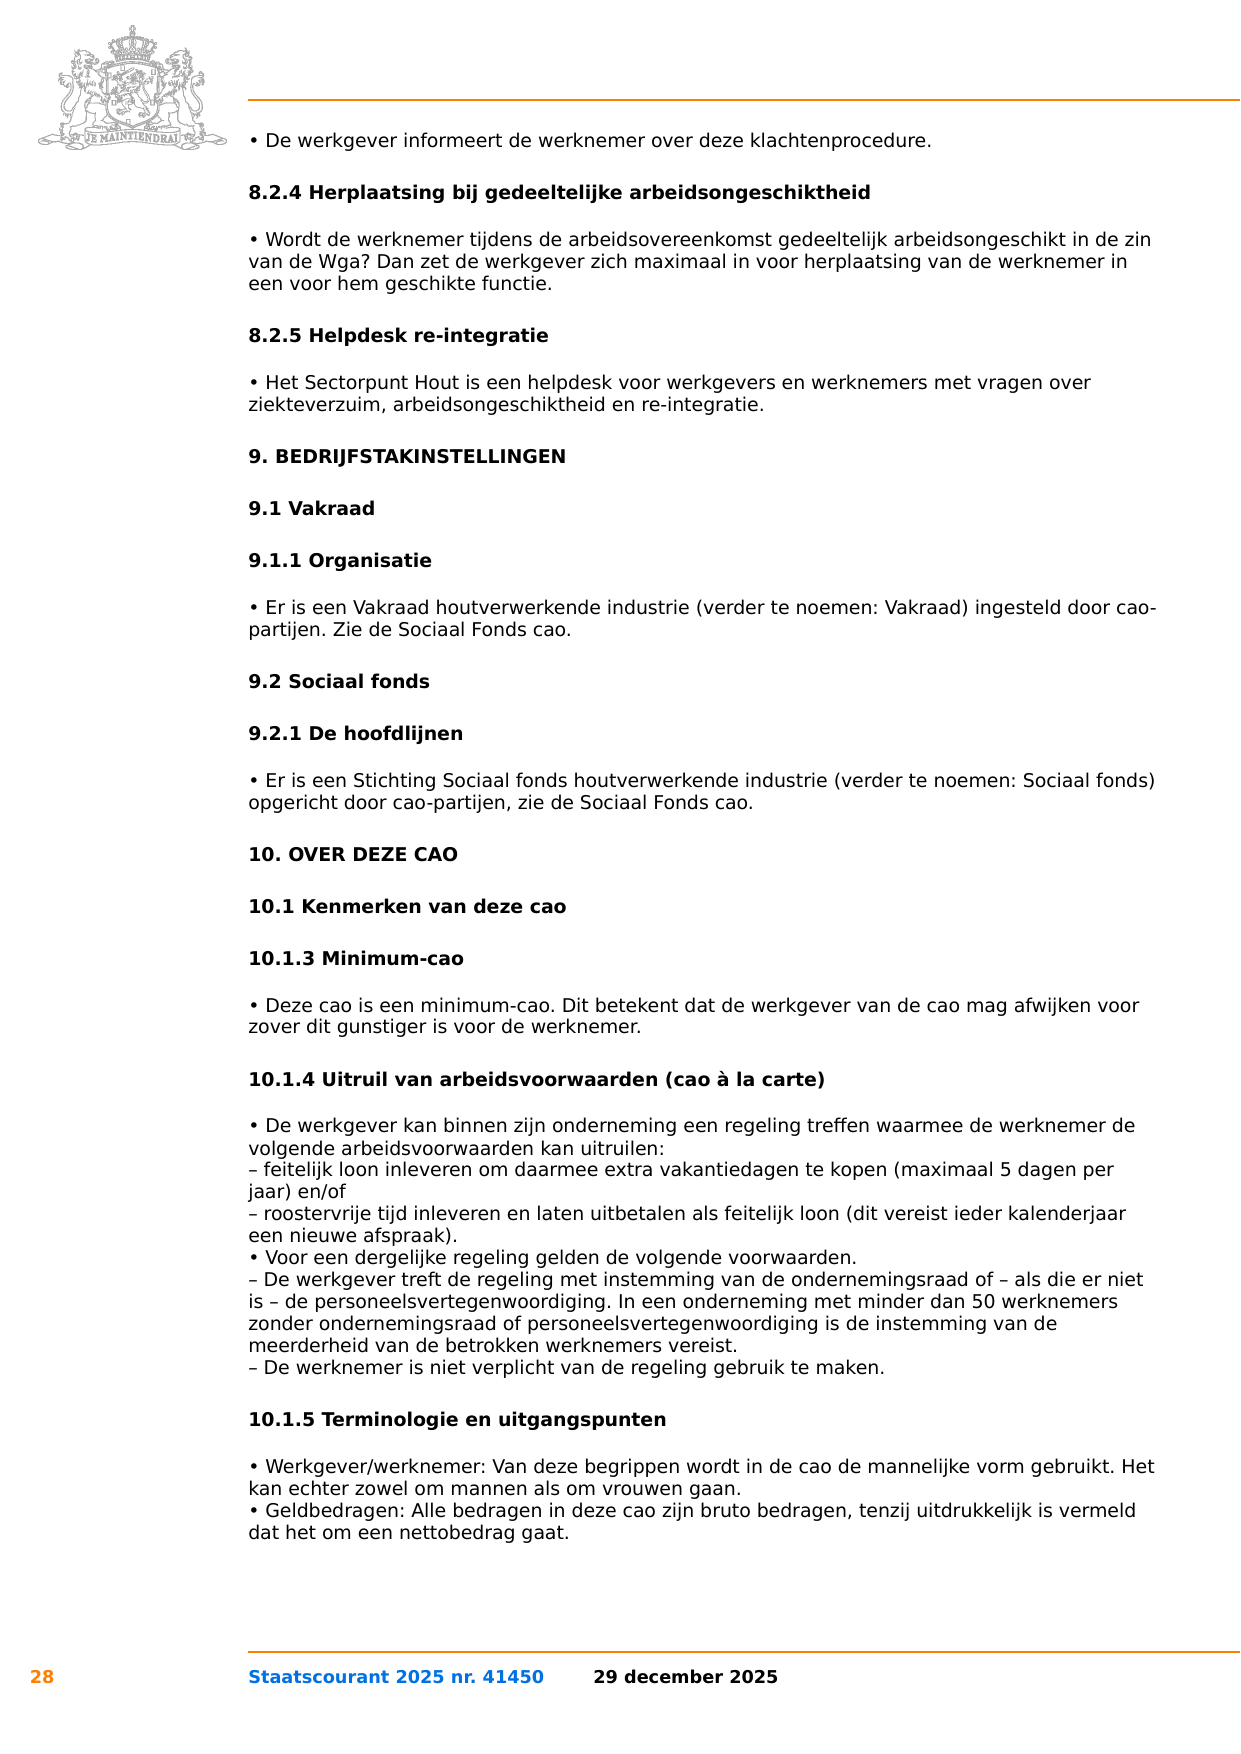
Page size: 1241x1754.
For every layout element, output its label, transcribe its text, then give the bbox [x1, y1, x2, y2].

text • Werkgever/werknemer: Van deze begrippen wordt in de cao de mannelijke vorm gebruikt. Het kan echter zowel om mannen als om vrouwen gaan. [248, 1456, 1163, 1500]
text • Geldbedragen: Alle bedragen in deze cao zijn bruto bedragen, tenzij uitdrukkelijk is vermeld dat het om een nettobedrag gaat. [248, 1500, 1163, 1544]
text • De werkgever informeert de werknemer over deze klachtenprocedure. [248, 130, 1163, 152]
subtitle 8.2.4 Herplaatsing bij gedeeltelijke arbeidsongeschiktheid [248, 182, 1163, 204]
subtitle 10.1.5 Terminologie en uitgangspunten [248, 1409, 1163, 1431]
subtitle 10.1.4 Uitruil van arbeidsvoorwaarden (cao à la carte) [248, 1068, 1163, 1090]
subtitle 9. BEDRIJFSTAKINSTELLINGEN [248, 446, 1163, 468]
text – De werknemer is niet verplicht van de regeling gebruik te maken. [248, 1357, 1163, 1379]
text • De werkgever kan binnen zijn onderneming een regeling treffen waarmee de werknemer de volgende arbeidsvoorwaarden kan uitruilen: [248, 1115, 1163, 1159]
text • Het Sectorpunt Hout is een helpdesk voor werkgevers en werknemers met vragen over ziekteverzuim, arbeidsongeschiktheid en re-integratie. [248, 372, 1163, 416]
text • Er is een Vakraad houtverwerkende industrie (verder te noemen: Vakraad) ingesteld door cao-partijen. Zie de Sociaal Fonds cao. [248, 597, 1163, 641]
picture [38, 25, 227, 150]
subtitle 9.1.1 Organisatie [248, 550, 1163, 572]
text – roostervrije tijd inleveren en laten uitbetalen als feitelijk loon (dit vereist ieder kalenderjaar een nieuwe afspraak). [248, 1203, 1163, 1247]
subtitle 8.2.5 Helpdesk re-integratie [248, 325, 1163, 347]
subtitle 9.2 Sociaal fonds [248, 671, 1163, 693]
subtitle 9.1 Vakraad [248, 498, 1163, 520]
subtitle 9.2.1 De hoofdlijnen [248, 723, 1163, 744]
text – De werkgever treft de regeling met instemming van de ondernemingsraad of – als die er niet is – de personeelsvertegenwoordiging. In een onderneming met minder dan 50 werknemers zonder ondernemingsraad of personeelsvertegenwoordiging is de instemming van de meerderheid van de betrokken werknemers vereist. [248, 1269, 1163, 1357]
text • Er is een Stichting Sociaal fonds houtverwerkende industrie (verder te noemen: Sociaal fonds) opgericht door cao-partijen, zie de Sociaal Fonds cao. [248, 769, 1163, 813]
subtitle 10.1 Kenmerken van deze cao [248, 896, 1163, 917]
text • Wordt de werknemer tijdens de arbeidsovereenkomst gedeeltelijk arbeidsongeschikt in de zin van de Wga? Dan zet de werkgever zich maximaal in voor herplaatsing van de werknemer in een voor hem geschikte functie. [248, 229, 1163, 295]
text – feitelijk loon inleveren om daarmee extra vakantiedagen te kopen (maximaal 5 dagen per jaar) en/of [248, 1159, 1163, 1203]
text • Deze cao is een minimum-cao. Dit betekent dat de werkgever van de cao mag afwijken voor zover dit gunstiger is voor de werknemer. [248, 994, 1163, 1038]
subtitle 10. OVER DEZE CAO [248, 843, 1163, 866]
subtitle 10.1.3 Minimum-cao [248, 947, 1163, 969]
text • Voor een dergelijke regeling gelden de volgende voorwaarden. [248, 1247, 1163, 1269]
